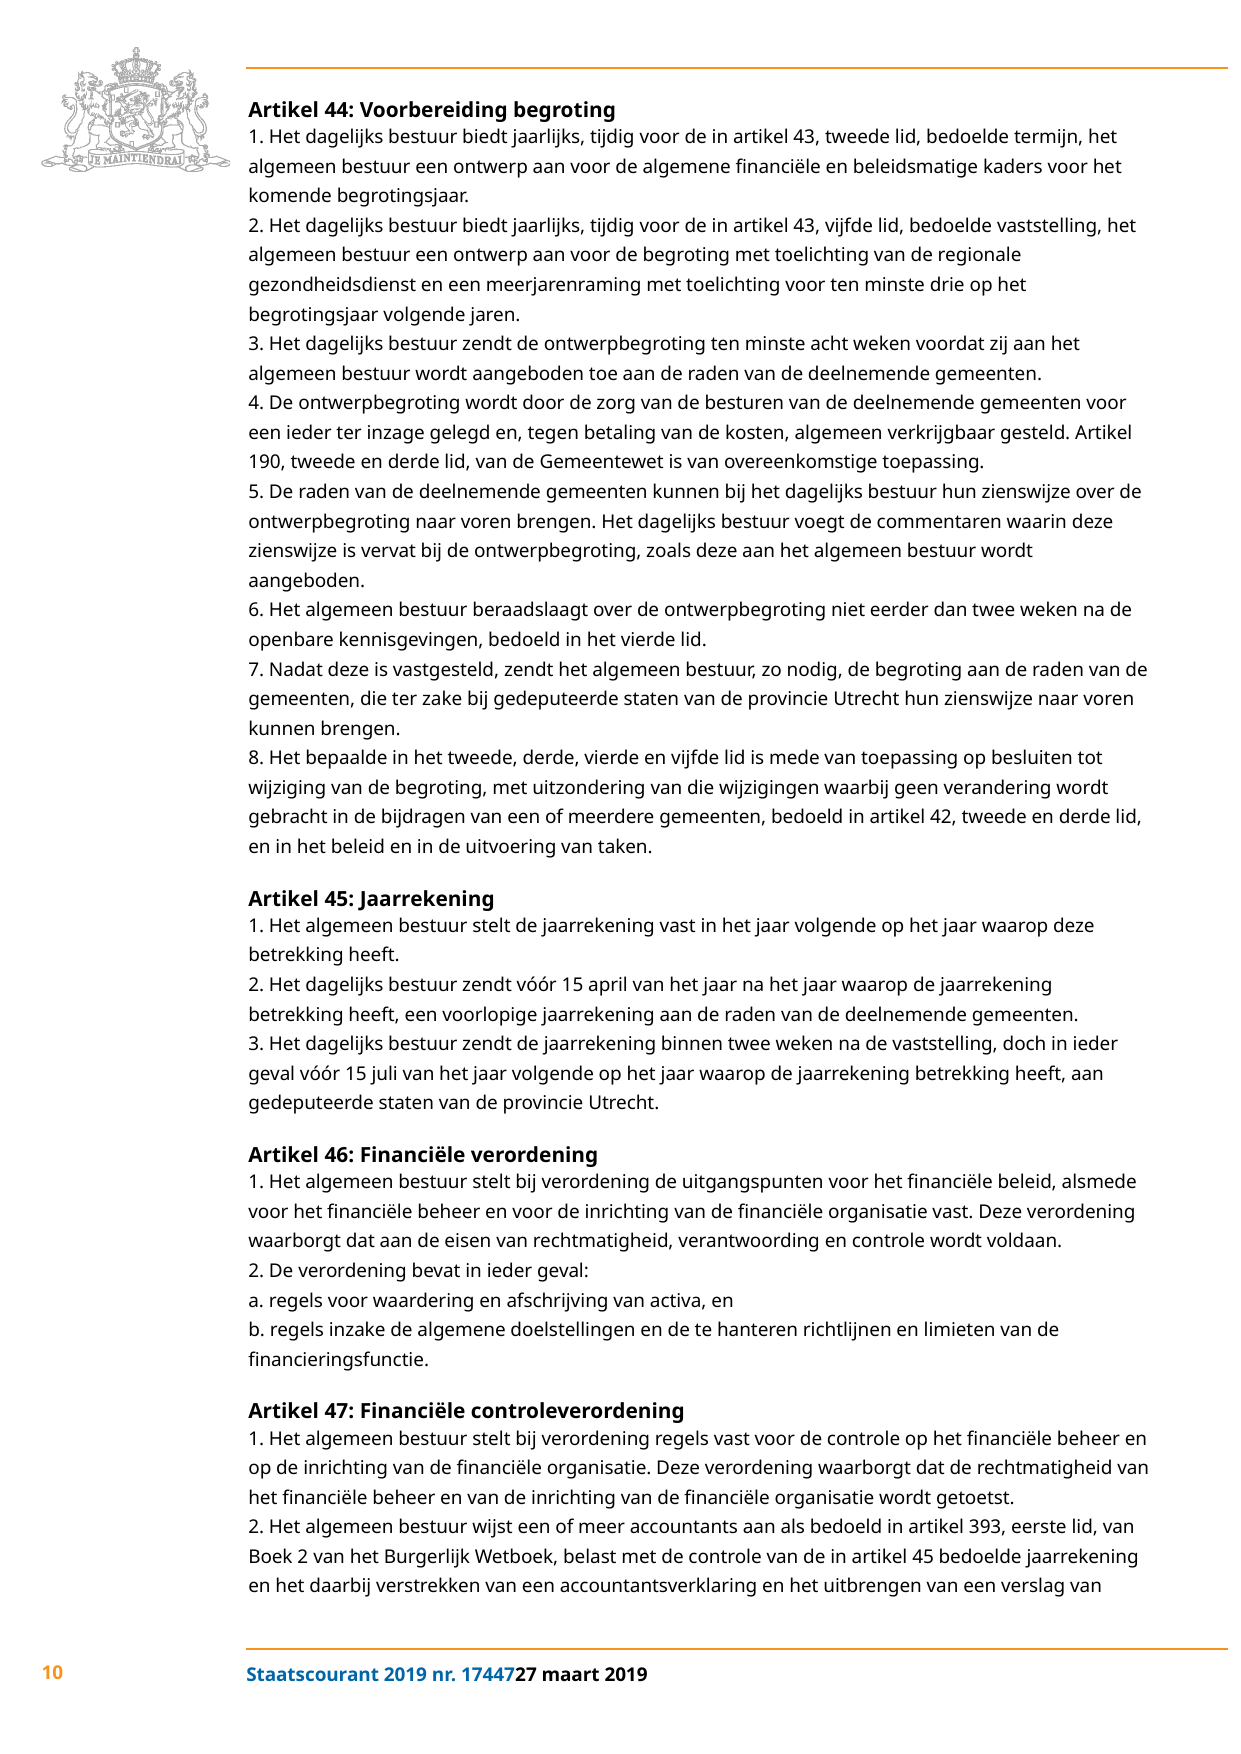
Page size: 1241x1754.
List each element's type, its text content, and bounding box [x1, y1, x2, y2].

text 2. De verordening bevat in ieder geval: [248, 1257, 1152, 1283]
text 2. Het algemeen bestuur wijst een of meer accountants aan als bedoeld in artikel 393, eerste lid, van Boek 2 van het Burgerlijk Wetboek, belast met de controle van de in artikel 45 bedoelde jaarrekening en het daarbij verstrekken van een accountantsverklaring en het uitbrengen van een verslag van [248, 1513, 1152, 1598]
text 7. Nadat deze is vastgesteld, zendt het algemeen bestuur, zo nodig, de begroting aan de raden van de gemeenten, die ter zake bij gedeputeerde staten van de provincie Utrecht hun zienswijze naar voren kunnen brengen. [248, 656, 1152, 741]
text Artikel 47: Financiële controleverordening [248, 1396, 1152, 1425]
text Artikel 45: Jaarrekening [248, 884, 1152, 912]
text 8. Het bepaalde in het tweede, derde, vierde en vijfde lid is mede van toepassing op besluiten tot wijziging van de begroting, met uitzondering van die wijzigingen waarbij geen verandering wordt gebracht in de bijdragen van een of meerdere gemeenten, bedoeld in artikel 42, tweede en derde lid, en in het beleid en in de uitvoering van taken. [248, 744, 1152, 859]
text 4. De ontwerpbegroting wordt door de zorg van de besturen van de deelnemende gemeenten voor een ieder ter inzage gelegd en, tegen betaling van de kosten, algemeen verkrijgbaar gesteld. Artikel 190, tweede en derde lid, van de Gemeentewet is van overeenkomstige toepassing. [248, 389, 1152, 474]
text b. regels inzake de algemene doelstellingen en de te hanteren richtlijnen en limieten van de financieringsfunctie. [248, 1316, 1152, 1372]
text 1. Het algemeen bestuur stelt bij verordening regels vast voor de controle op het financiële beheer en op de inrichting van de financiële organisatie. Deze verordening waarborgt dat de rechtmatigheid van het financiële beheer en van de inrichting van de financiële organisatie wordt getoetst. [248, 1425, 1152, 1510]
text 5. De raden van de deelnemende gemeenten kunnen bij het dagelijks bestuur hun zienswijze over de ontwerpbegroting naar voren brengen. Het dagelijks bestuur voegt de commentaren waarin deze zienswijze is vervat bij de ontwerpbegroting, zoals deze aan het algemeen bestuur wordt aangeboden. [248, 478, 1152, 593]
text 3. Het dagelijks bestuur zendt de jaarrekening binnen twee weken na de vaststelling, doch in ieder geval vóór 15 juli van het jaar volgende op het jaar waarop de jaarrekening betrekking heeft, aan gedeputeerde staten van de provincie Utrecht. [248, 1030, 1152, 1115]
text Artikel 46: Financiële verordening [248, 1140, 1152, 1168]
text 3. Het dagelijks bestuur zendt de ontwerpbegroting ten minste acht weken voordat zij aan het algemeen bestuur wordt aangeboden toe aan de raden van de deelnemende gemeenten. [248, 330, 1152, 386]
text a. regels voor waardering en afschrijving van activa, en [248, 1287, 1152, 1312]
text 2. Het dagelijks bestuur zendt vóór 15 april van het jaar na het jaar waarop de jaarrekening betrekking heeft, een voorlopige jaarrekening aan de raden van de deelnemende gemeenten. [248, 971, 1152, 1027]
text Artikel 44: Voorbereiding begroting [248, 95, 1152, 123]
text 2. Het dagelijks bestuur biedt jaarlijks, tijdig voor de in artikel 43, vijfde lid, bedoelde vaststelling, het algemeen bestuur een ontwerp aan voor de begroting met toelichting van de regionale gezondheidsdienst en een meerjarenraming met toelichting voor ten minste drie op het begrotingsjaar volgende jaren. [248, 212, 1152, 326]
text 1. Het algemeen bestuur stelt bij verordening de uitgangspunten voor het financiële beleid, alsmede voor het financiële beheer en voor de inrichting van de financiële organisatie vast. Deze verordening waarborgt dat aan de eisen van rechtmatigheid, verantwoording en controle wordt voldaan. [248, 1168, 1152, 1253]
text 6. Het algemeen bestuur beraadslaagt over de ontwerpbegroting niet eerder dan twee weken na de openbare kennisgevingen, bedoeld in het vierde lid. [248, 597, 1152, 652]
picture [41, 47, 231, 172]
text 1. Het algemeen bestuur stelt de jaarrekening vast in het jaar volgende op het jaar waarop deze betrekking heeft. [248, 912, 1152, 967]
text 1. Het dagelijks bestuur biedt jaarlijks, tijdig voor de in artikel 43, tweede lid, bedoelde termijn, het algemeen bestuur een ontwerp aan voor de algemene financiële en beleidsmatige kaders voor het komende begrotingsjaar. [248, 123, 1152, 208]
